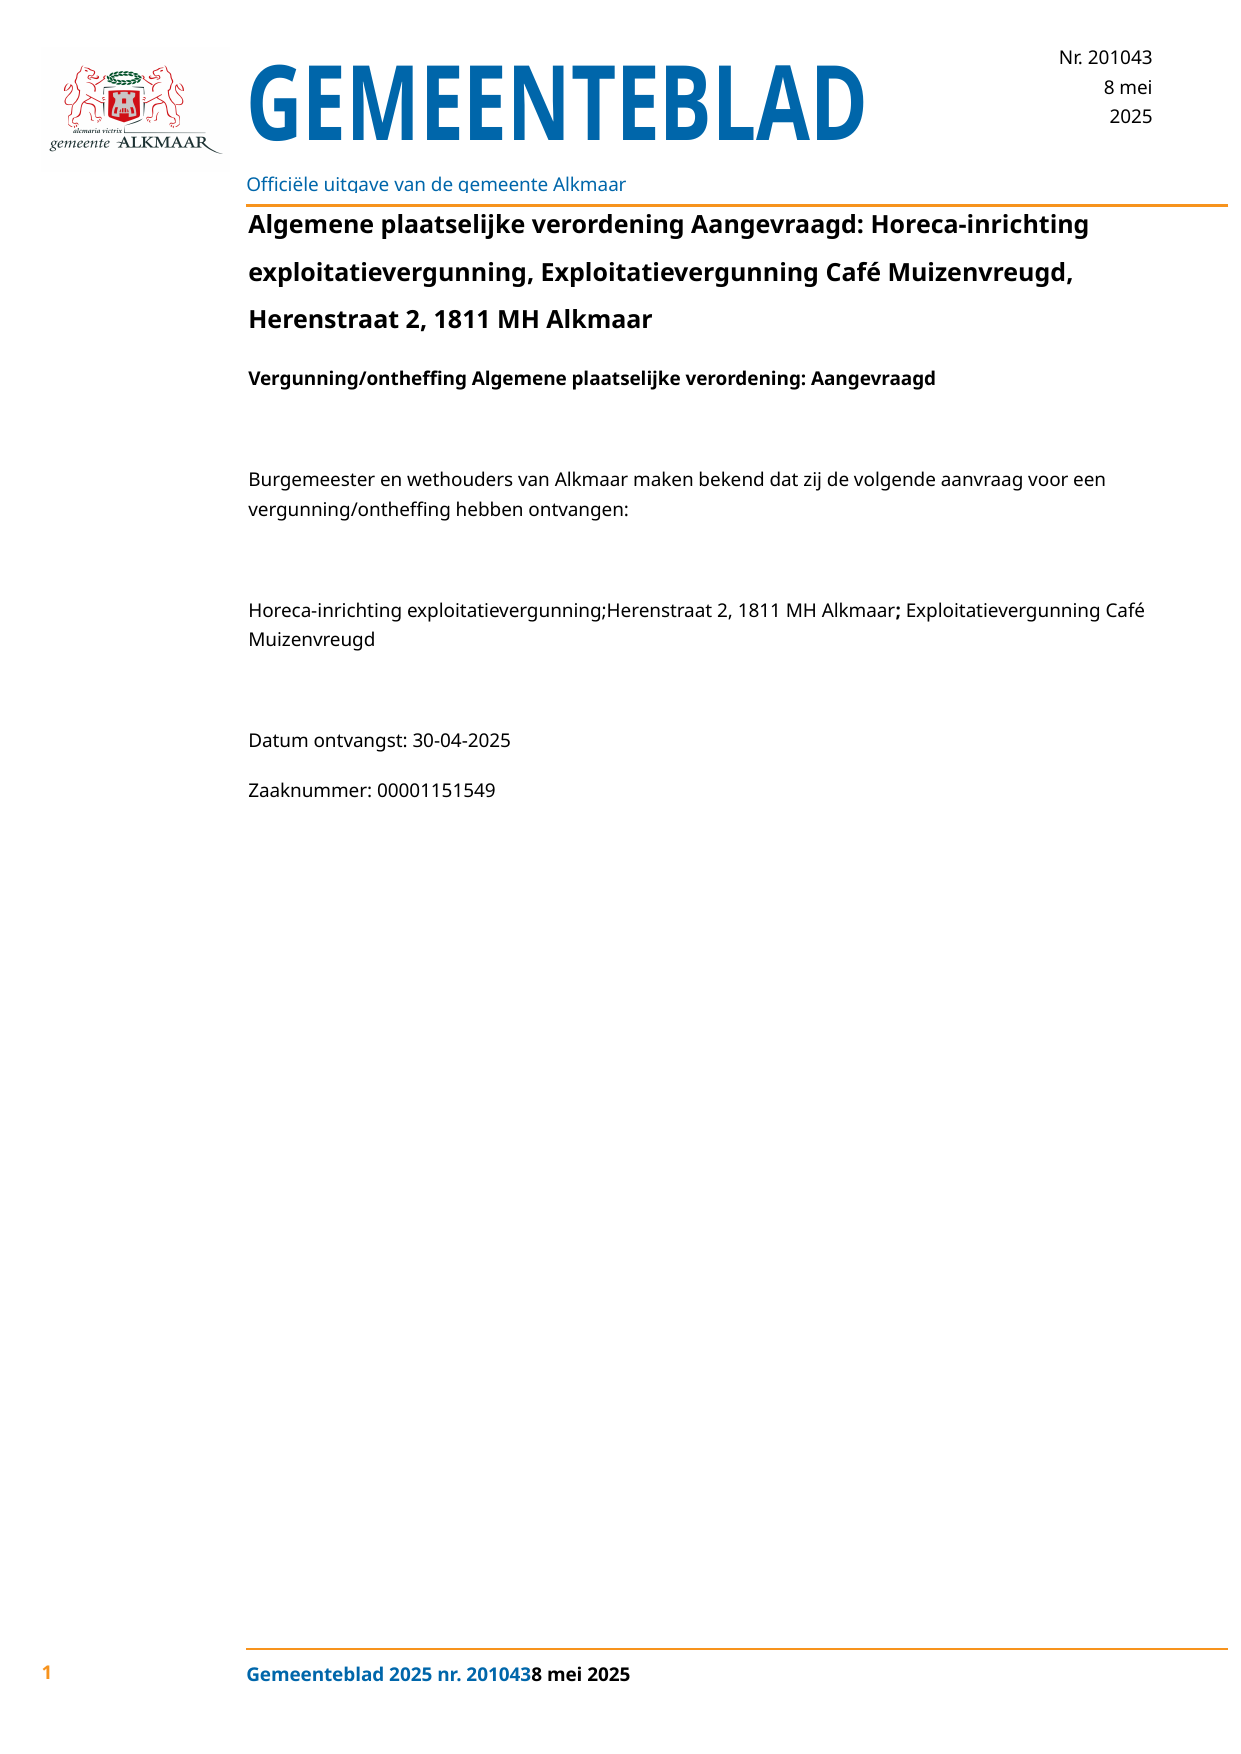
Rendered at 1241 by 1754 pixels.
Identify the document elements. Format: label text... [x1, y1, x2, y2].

picture [41, 47, 231, 172]
text Zaaknummer: 00001151549 [248, 778, 1152, 803]
text Datum ontvangst: 30-04-2025 [248, 727, 1152, 753]
text Vergunning/ontheffing Algemene plaatselijke verordening: Aangevraagd [248, 366, 1152, 391]
text Burgemeester en wethouders van Alkmaar maken bekend dat zij de volgende aanvraag voor een vergunning/ontheffing hebben ontvangen: [248, 466, 1152, 522]
text Horeca-inrichting exploitatievergunning;Herenstraat 2, 1811 MH Alkmaar; Exploitatievergunning Café Muizenvreugd [248, 597, 1152, 652]
text Algemene plaatselijke verordening Aangevraagd: Horeca-inrichting exploitatievergunning, Exploitatievergunning Café Muizenvreugd, Herenstraat 2, 1811 MH Alkmaar [248, 207, 1152, 336]
